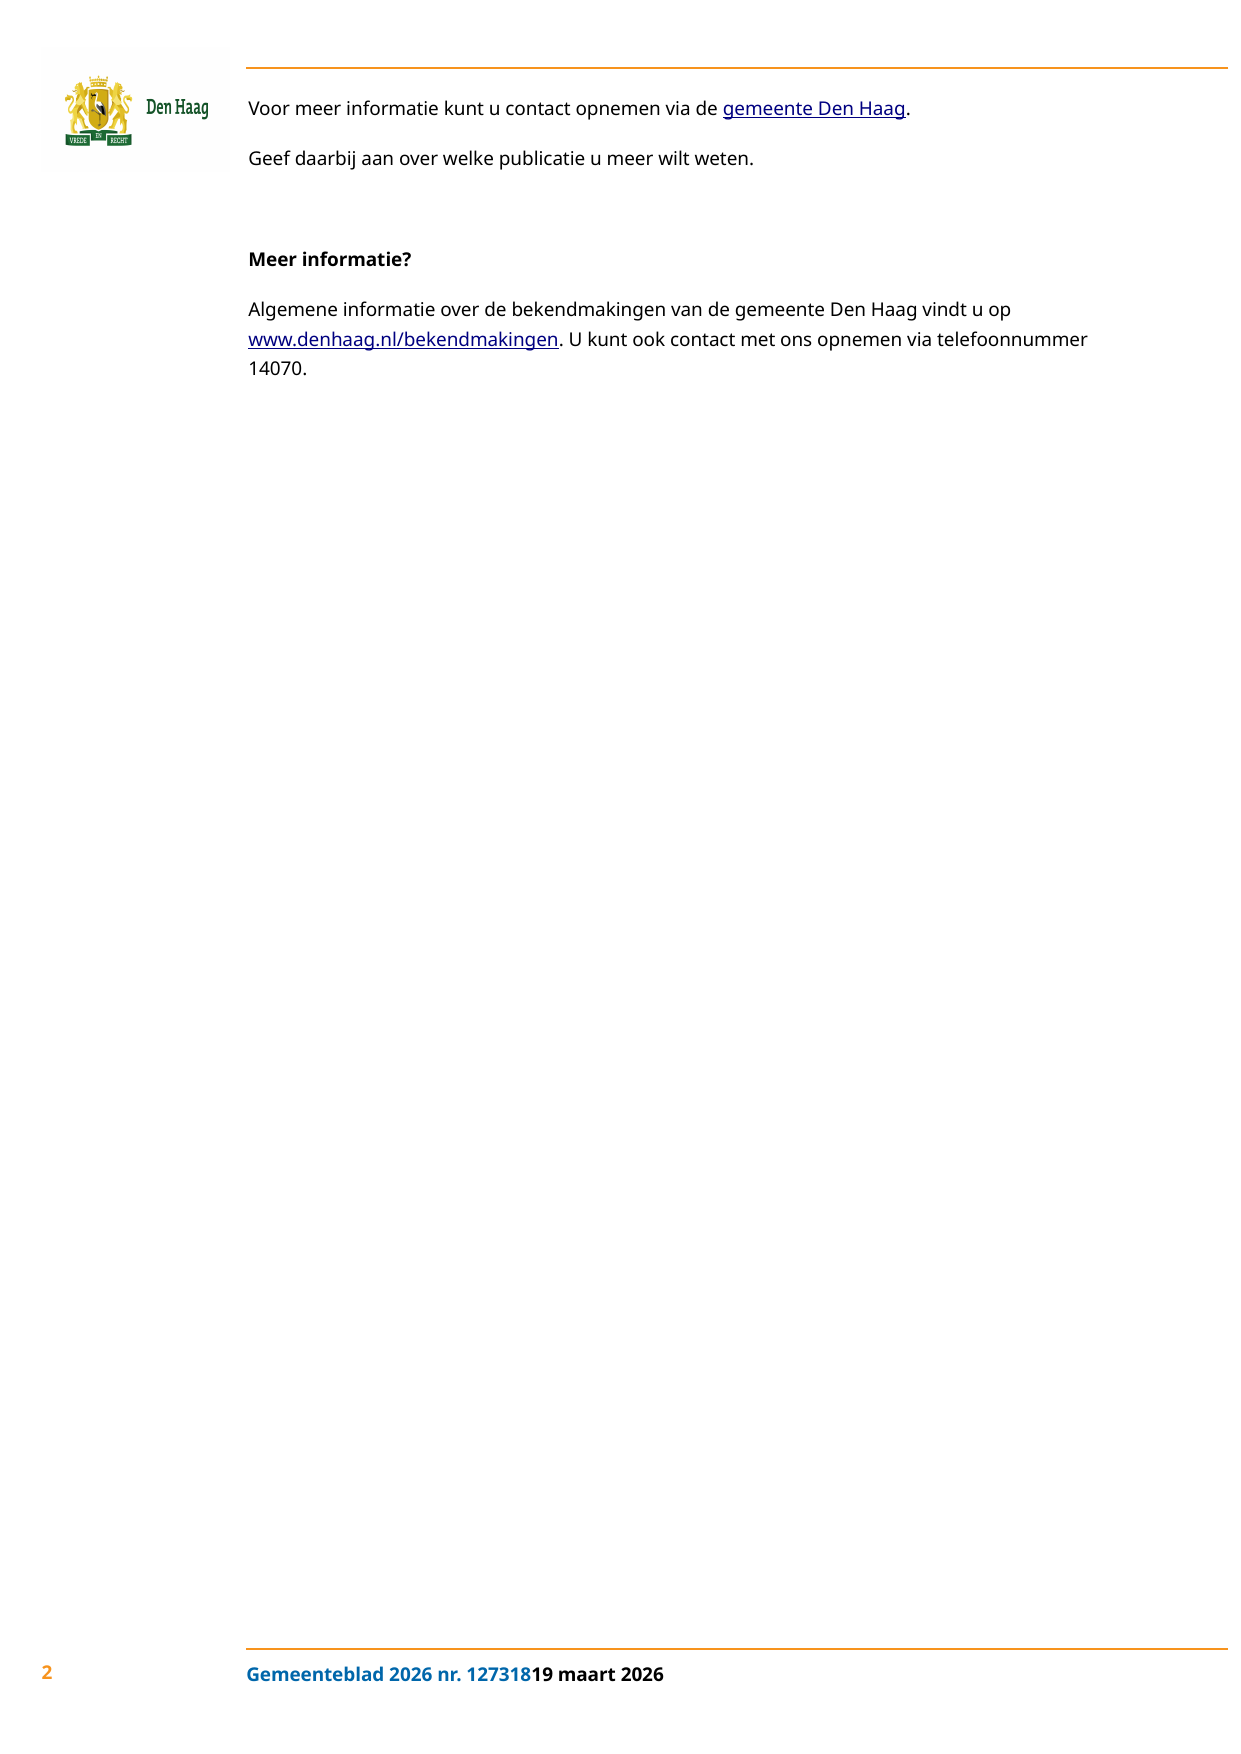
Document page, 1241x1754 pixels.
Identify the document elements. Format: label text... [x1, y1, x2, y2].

picture [41, 47, 231, 172]
text Algemene informatie over de bekendmakingen van de gemeente Den Haag vindt u op www.denhaag.nl/bekendmakingen. U kunt ook contact met ons opnemen via telefoonnummer 14070. [248, 296, 1152, 381]
text Voor meer informatie kunt u contact opnemen via de gemeente Den Haag. [248, 95, 1152, 121]
text Meer informatie? [248, 246, 1152, 272]
text Geef daarbij aan over welke publicatie u meer wilt weten. [248, 145, 1152, 171]
